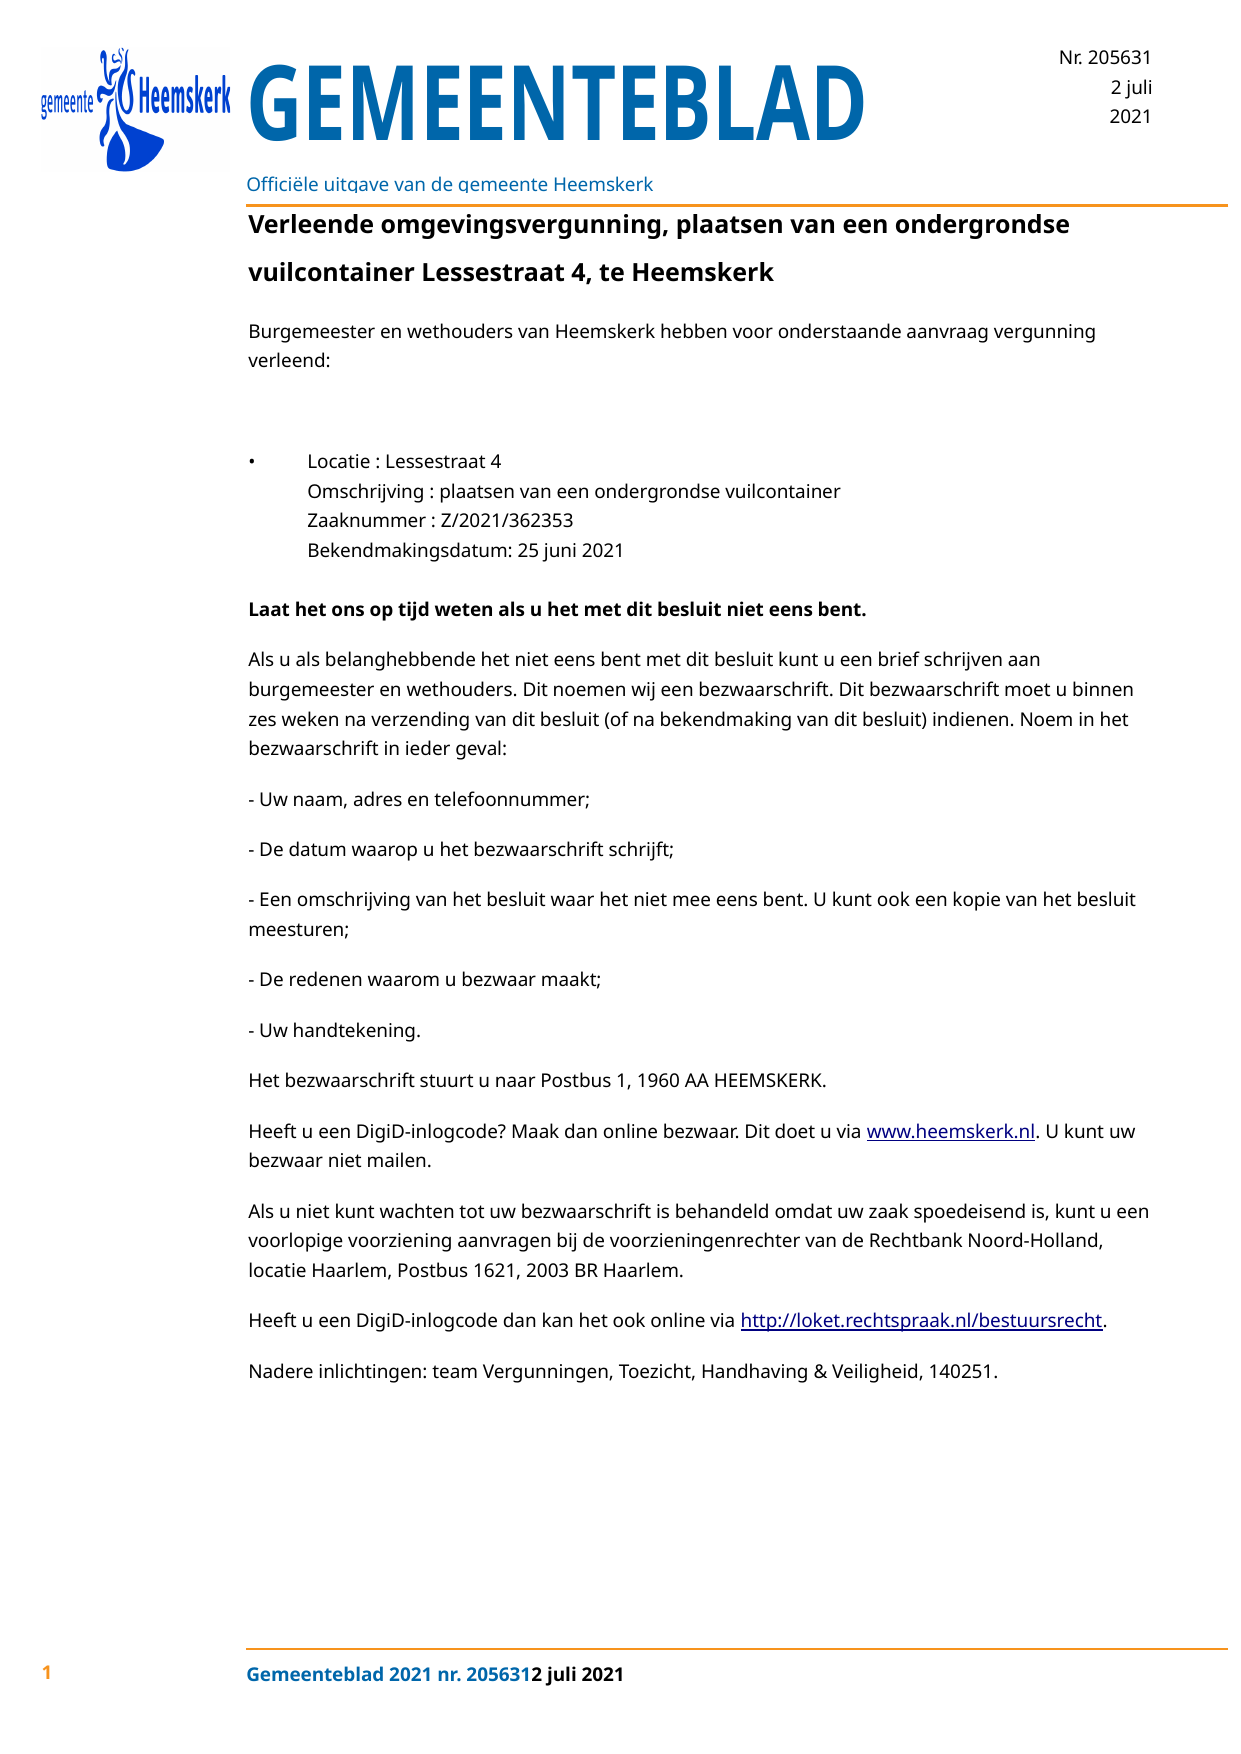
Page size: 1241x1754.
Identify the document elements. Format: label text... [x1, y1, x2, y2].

list Omschrijving : plaatsen van een ondergrondse vuilcontainer [248, 478, 1152, 504]
text Als u als belanghebbende het niet eens bent met dit besluit kunt u een brief schrijven aan burgemeester en wethouders. Dit noemen wij een bezwaarschrift. Dit bezwaarschrift moet u binnen zes weken na verzending van dit besluit (of na bekendmaking van dit besluit) indienen. Noem in het bezwaarschrift in ieder geval: [248, 647, 1152, 761]
text Nadere inlichtingen: team Vergunningen, Toezicht, Handhaving & Veiligheid, 140251. [248, 1358, 1152, 1384]
text - De redenen waarom u bezwaar maakt; [248, 967, 1152, 992]
text - Uw handtekening. [248, 1017, 1152, 1043]
picture [41, 47, 231, 172]
list Zaaknummer : Z/2021/362353 [248, 507, 1152, 533]
text Verleende omgevingsvergunning, plaatsen van een ondergrondse vuilcontainer Lessestraat 4, te Heemskerk [248, 207, 1152, 288]
text Heeft u een DigiD-inlogcode? Maak dan online bezwaar. Dit doet u via www.heemskerk.nl. U kunt uw bezwaar niet mailen. [248, 1118, 1152, 1173]
text - Uw naam, adres en telefoonnummer; [248, 786, 1152, 812]
text - Een omschrijving van het besluit waar het niet mee eens bent. U kunt ook een kopie van het besluit meesturen; [248, 887, 1152, 942]
text Heeft u een DigiD-inlogcode dan kan het ook online via http://loket.rechtspraak.nl/bestuursrecht. [248, 1307, 1152, 1333]
text - De datum waarop u het bezwaarschrift schrijft; [248, 836, 1152, 862]
text Als u niet kunt wachten tot uw bezwaarschrift is behandeld omdat uw zaak spoedeisend is, kunt u een voorlopige voorziening aanvragen bij de voorzieningenrechter van de Rechtbank Noord-Holland, locatie Haarlem, Postbus 1621, 2003 BR Haarlem. [248, 1198, 1152, 1283]
list Locatie : Lessestraat 4 [248, 448, 1152, 474]
text Laat het ons op tijd weten als u het met dit besluit niet eens bent. [248, 596, 1152, 622]
list Bekendmakingsdatum: 25 juni 2021 [248, 537, 1152, 563]
text Burgemeester en wethouders van Heemskerk hebben voor onderstaande aanvraag vergunning verleend: [248, 318, 1152, 373]
text Het bezwaarschrift stuurt u naar Postbus 1, 1960 AA HEEMSKERK. [248, 1067, 1152, 1093]
